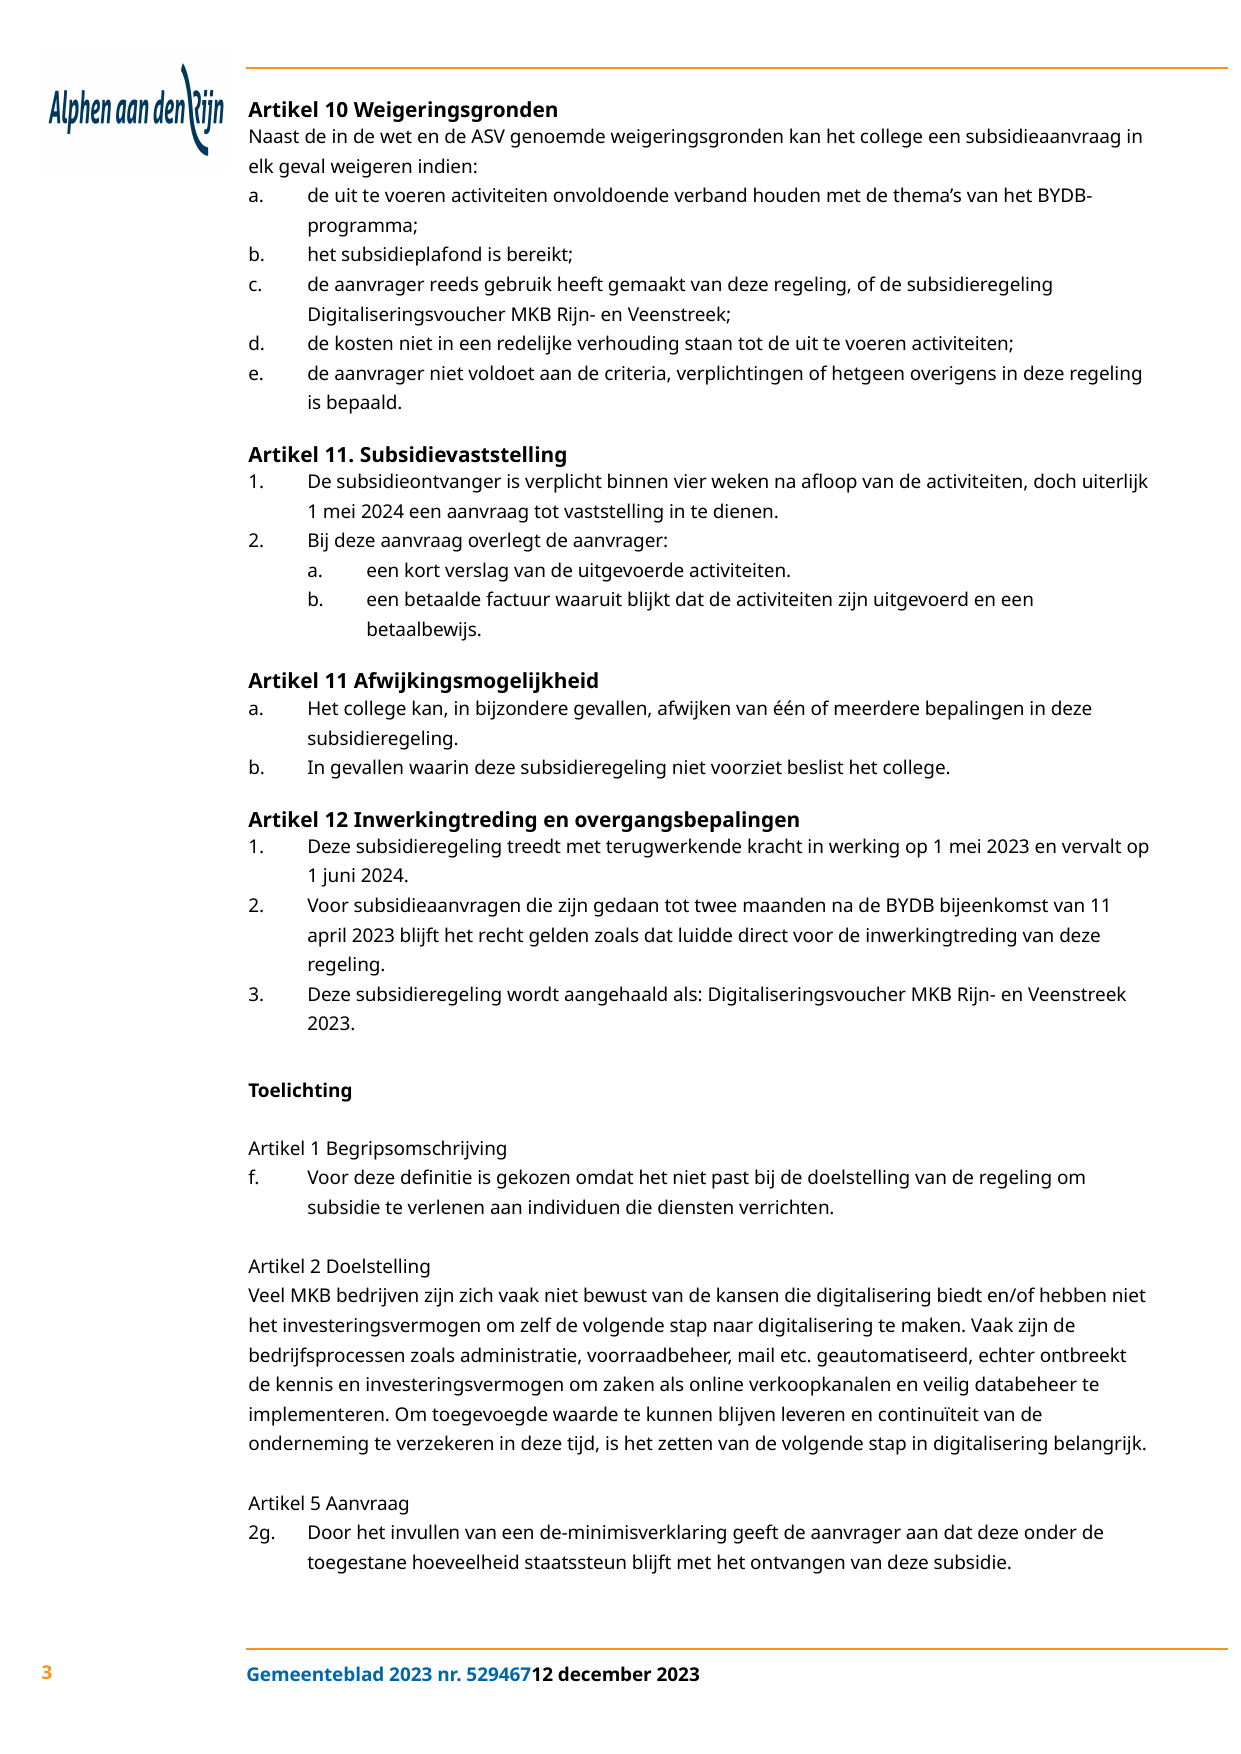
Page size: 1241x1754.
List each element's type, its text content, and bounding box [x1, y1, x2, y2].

list een kort verslag van de uitgevoerde activiteiten. [307, 557, 1152, 583]
list de aanvrager niet voldoet aan de criteria, verplichtingen of hetgeen overigens in deze regeling is bepaald. [248, 360, 1152, 415]
text Toelichting [248, 1066, 1152, 1106]
list het subsidieplafond is bereikt; [248, 242, 1152, 267]
list In gevallen waarin deze subsidieregeling niet voorziet beslist het college. [248, 754, 1152, 780]
text Artikel 2 Doelstelling [248, 1253, 1152, 1279]
text Artikel 5 Aanvraag [248, 1490, 1152, 1516]
text Artikel 10 Weigeringsgronden [248, 95, 1152, 123]
list de uit te voeren activiteiten onvoldoende verband houden met de thema’s van het BYDB-programma; [248, 182, 1152, 238]
text Naast de in de wet en de ASV genoemde weigeringsgronden kan het college een subsidieaanvraag in elk geval weigeren indien: [248, 123, 1152, 178]
list Het college kan, in bijzondere gevallen, afwijken van één of meerdere bepalingen in deze subsidieregeling. [248, 695, 1152, 750]
list De subsidieontvanger is verplicht binnen vier weken na afloop van de activiteiten, doch uiterlijk 1 mei 2024 een aanvraag tot vaststelling in te dienen. [248, 468, 1152, 524]
list de aanvrager reeds gebruik heeft gemaakt van deze regeling, of de subsidieregeling Digitaliseringsvoucher MKB Rijn- en Veenstreek; [248, 271, 1152, 326]
list Bij deze aanvraag overlegt de aanvrager: [248, 527, 1152, 553]
text Artikel 1 Begripsomschrijving [248, 1135, 1152, 1161]
list Voor deze definitie is gekozen omdat het niet past bij de doelstelling van de regeling om subsidie te verlenen aan individuen die diensten verrichten. [248, 1164, 1152, 1220]
text Artikel 11 Afwijkingsmogelijkheid [248, 667, 1152, 695]
list Deze subsidieregeling wordt aangehaald als: Digitaliseringsvoucher MKB Rijn- en Veenstreek 2023. [248, 981, 1152, 1036]
picture [41, 47, 231, 172]
list Voor subsidieaanvragen die zijn gedaan tot twee maanden na de BYDB bijeenkomst van 11 april 2023 blijft het recht gelden zoals dat luidde direct voor de inwerkingtreding van deze regeling. [248, 892, 1152, 977]
text Artikel 12 Inwerkingtreding en overgangsbepalingen [248, 805, 1152, 833]
list Deze subsidieregeling treedt met terugwerkende kracht in werking op 1 mei 2023 en vervalt op 1 juni 2024. [248, 833, 1152, 888]
list Door het invullen van een de-minimisverklaring geeft de aanvrager aan dat deze onder de toegestane hoeveelheid staatssteun blijft met het ontvangen van deze subsidie. [248, 1519, 1152, 1575]
text Veel MKB bedrijven zijn zich vaak niet bewust van de kansen die digitalisering biedt en/of hebben niet het investeringsvermogen om zelf de volgende stap naar digitalisering te maken. Vaak zijn de bedrijfsprocessen zoals administratie, voorraadbeheer, mail etc. geautomatiseerd, echter ontbreekt de kennis en investeringsvermogen om zaken als online verkoopkanalen en veilig databeheer te implementeren. Om toegevoegde waarde te kunnen blijven leveren en continuïteit van de onderneming te verzekeren in deze tijd, is het zetten van de volgende stap in digitalisering belangrijk. [248, 1283, 1152, 1456]
list de kosten niet in een redelijke verhouding staan tot de uit te voeren activiteiten; [248, 330, 1152, 356]
list een betaalde factuur waaruit blijkt dat de activiteiten zijn uitgevoerd en een betaalbewijs. [307, 587, 1152, 642]
text Artikel 11. Subsidievaststelling [248, 440, 1152, 468]
